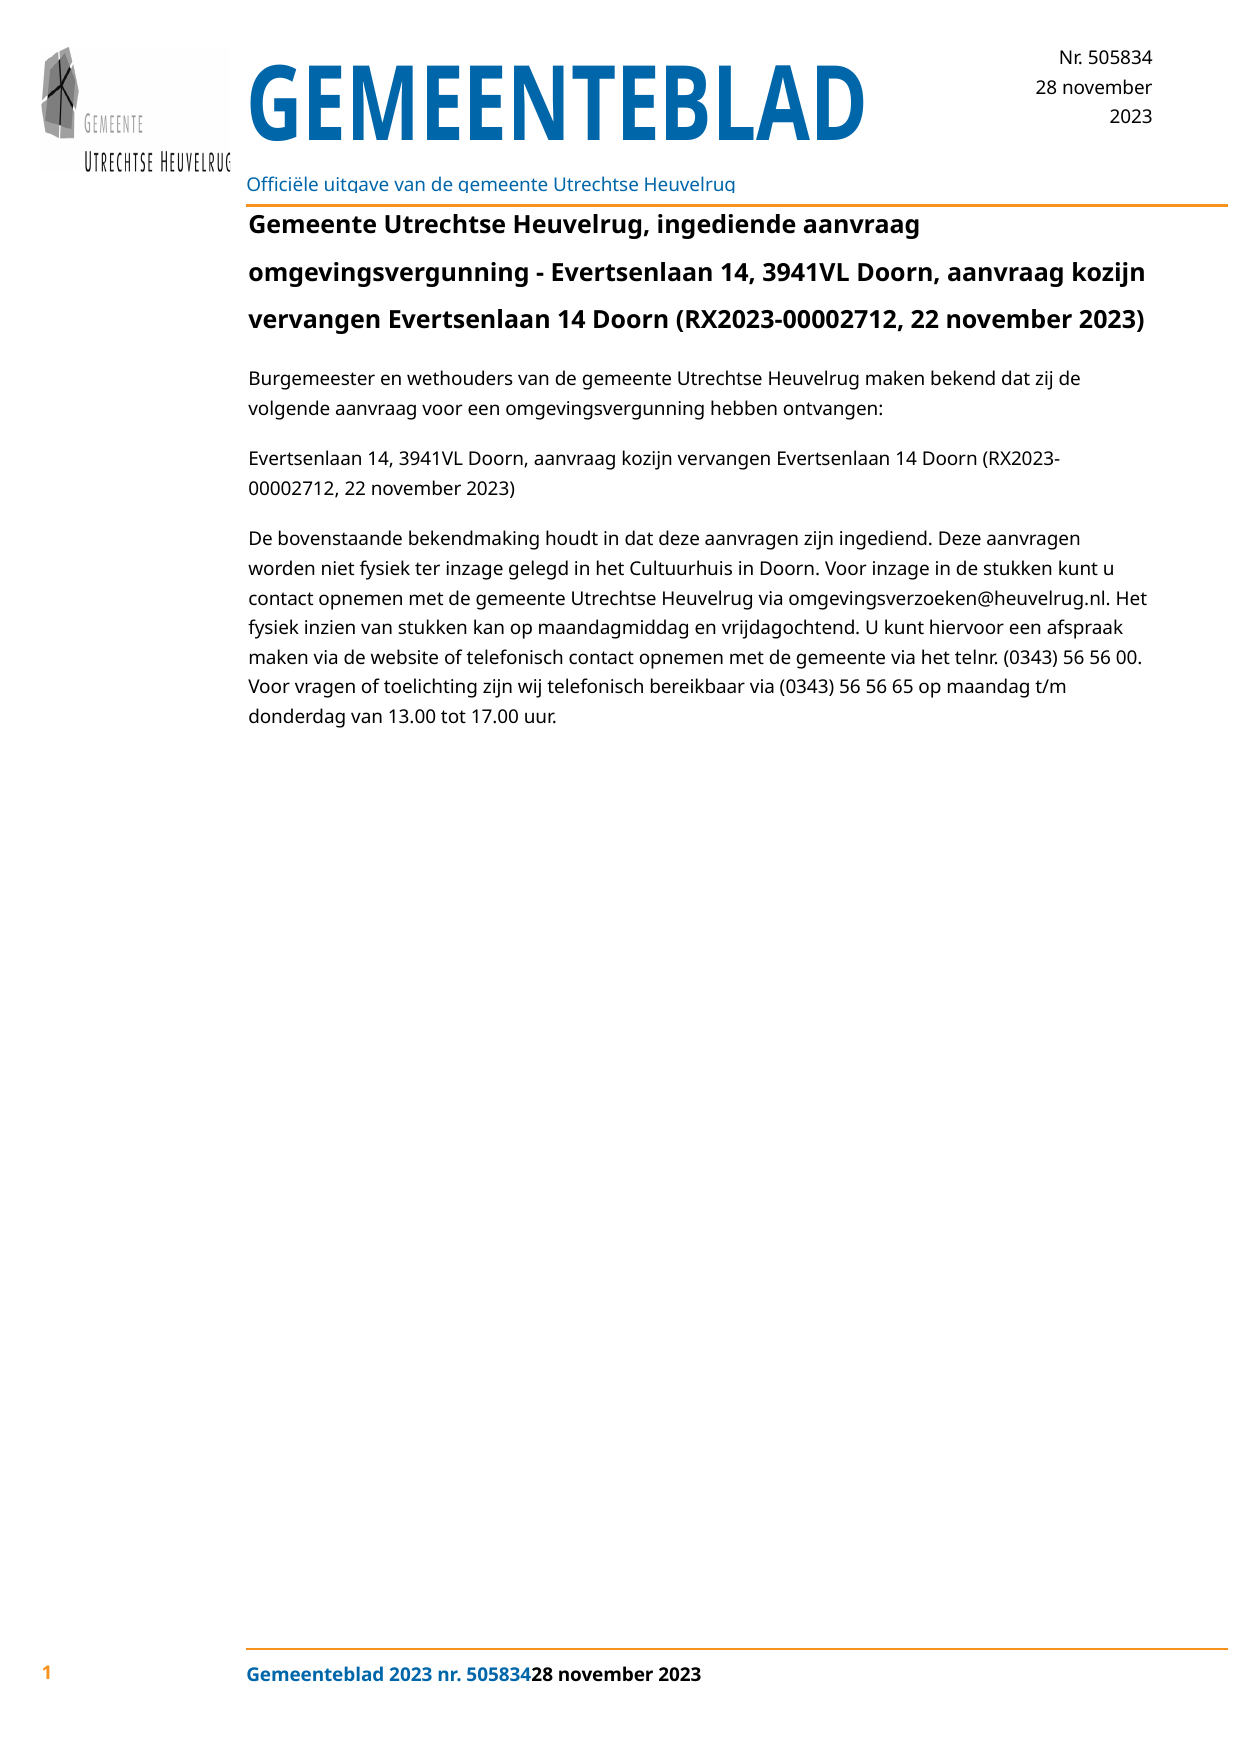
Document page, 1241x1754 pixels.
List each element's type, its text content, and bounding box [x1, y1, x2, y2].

text De bovenstaande bekendmaking houdt in dat deze aanvragen zijn ingediend. Deze aanvragen worden niet fysiek ter inzage gelegd in het Cultuurhuis in Doorn. Voor inzage in de stukken kunt u contact opnemen met de gemeente Utrechtse Heuvelrug via omgevingsverzoeken@heuvelrug.nl. Het fysiek inzien van stukken kan op maandagmiddag en vrijdagochtend. U kunt hiervoor een afspraak maken via de website of telefonisch contact opnemen met de gemeente via het telnr. (0343) 56 56 00. Voor vragen of toelichting zijn wij telefonisch bereikbaar via (0343) 56 56 65 op maandag t/m donderdag van 13.00 tot 17.00 uur. [248, 526, 1152, 729]
text Gemeente Utrechtse Heuvelrug, ingediende aanvraag omgevingsvergunning - Evertsenlaan 14, 3941VL Doorn, aanvraag kozijn vervangen Evertsenlaan 14 Doorn (RX2023-00002712, 22 november 2023) [248, 207, 1152, 336]
text Evertsenlaan 14, 3941VL Doorn, aanvraag kozijn vervangen Evertsenlaan 14 Doorn (RX2023-00002712, 22 november 2023) [248, 446, 1152, 501]
picture [41, 47, 231, 172]
text Burgemeester en wethouders van de gemeente Utrechtse Heuvelrug maken bekend dat zij de volgende aanvraag voor een omgevingsvergunning hebben ontvangen: [248, 366, 1152, 421]
